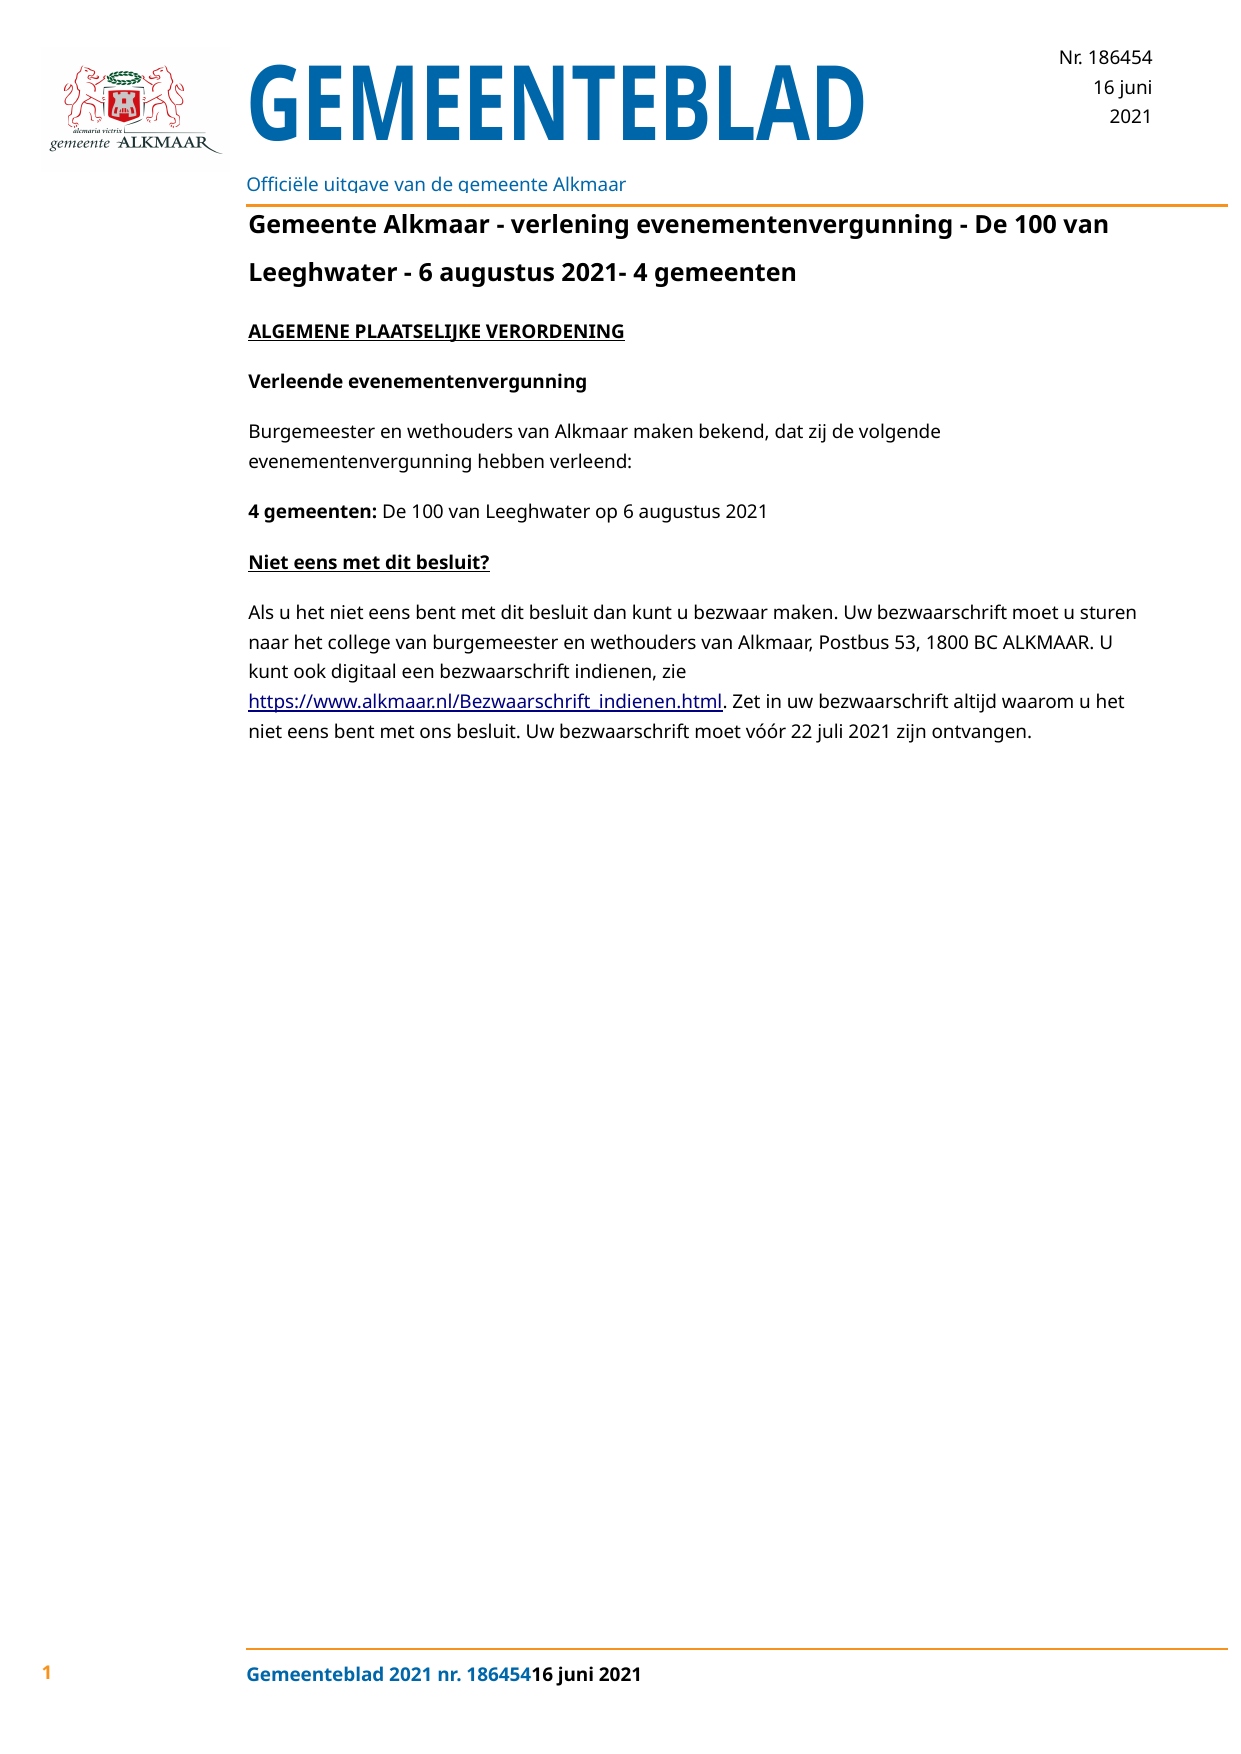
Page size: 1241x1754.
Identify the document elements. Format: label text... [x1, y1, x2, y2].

text Als u het niet eens bent met dit besluit dan kunt u bezwaar maken. Uw bezwaarschrift moet u sturen naar het college van burgemeester en wethouders van Alkmaar, Postbus 53, 1800 BC ALKMAAR. U kunt ook digitaal een bezwaarschrift indienen, zie https://www.alkmaar.nl/Bezwaarschrift_indienen.html. Zet in uw bezwaarschrift altijd waarom u het niet eens bent met ons besluit. Uw bezwaarschrift moet vóór 22 juli 2021 zijn ontvangen. [248, 599, 1152, 744]
text Verleende evenementenvergunning [248, 368, 1152, 394]
text ALGEMENE PLAATSELIJKE VERORDENING [248, 318, 1152, 344]
text Burgemeester en wethouders van Alkmaar maken bekend, dat zij de volgende evenementenvergunning hebben verleend: [248, 419, 1152, 474]
text Gemeente Alkmaar - verlening evenementenvergunning - De 100 van Leeghwater - 6 augustus 2021- 4 gemeenten [248, 207, 1152, 288]
picture [41, 47, 231, 172]
text 4 gemeenten: De 100 van Leeghwater op 6 augustus 2021 [248, 499, 1152, 524]
text Niet eens met dit besluit? [248, 549, 1152, 575]
